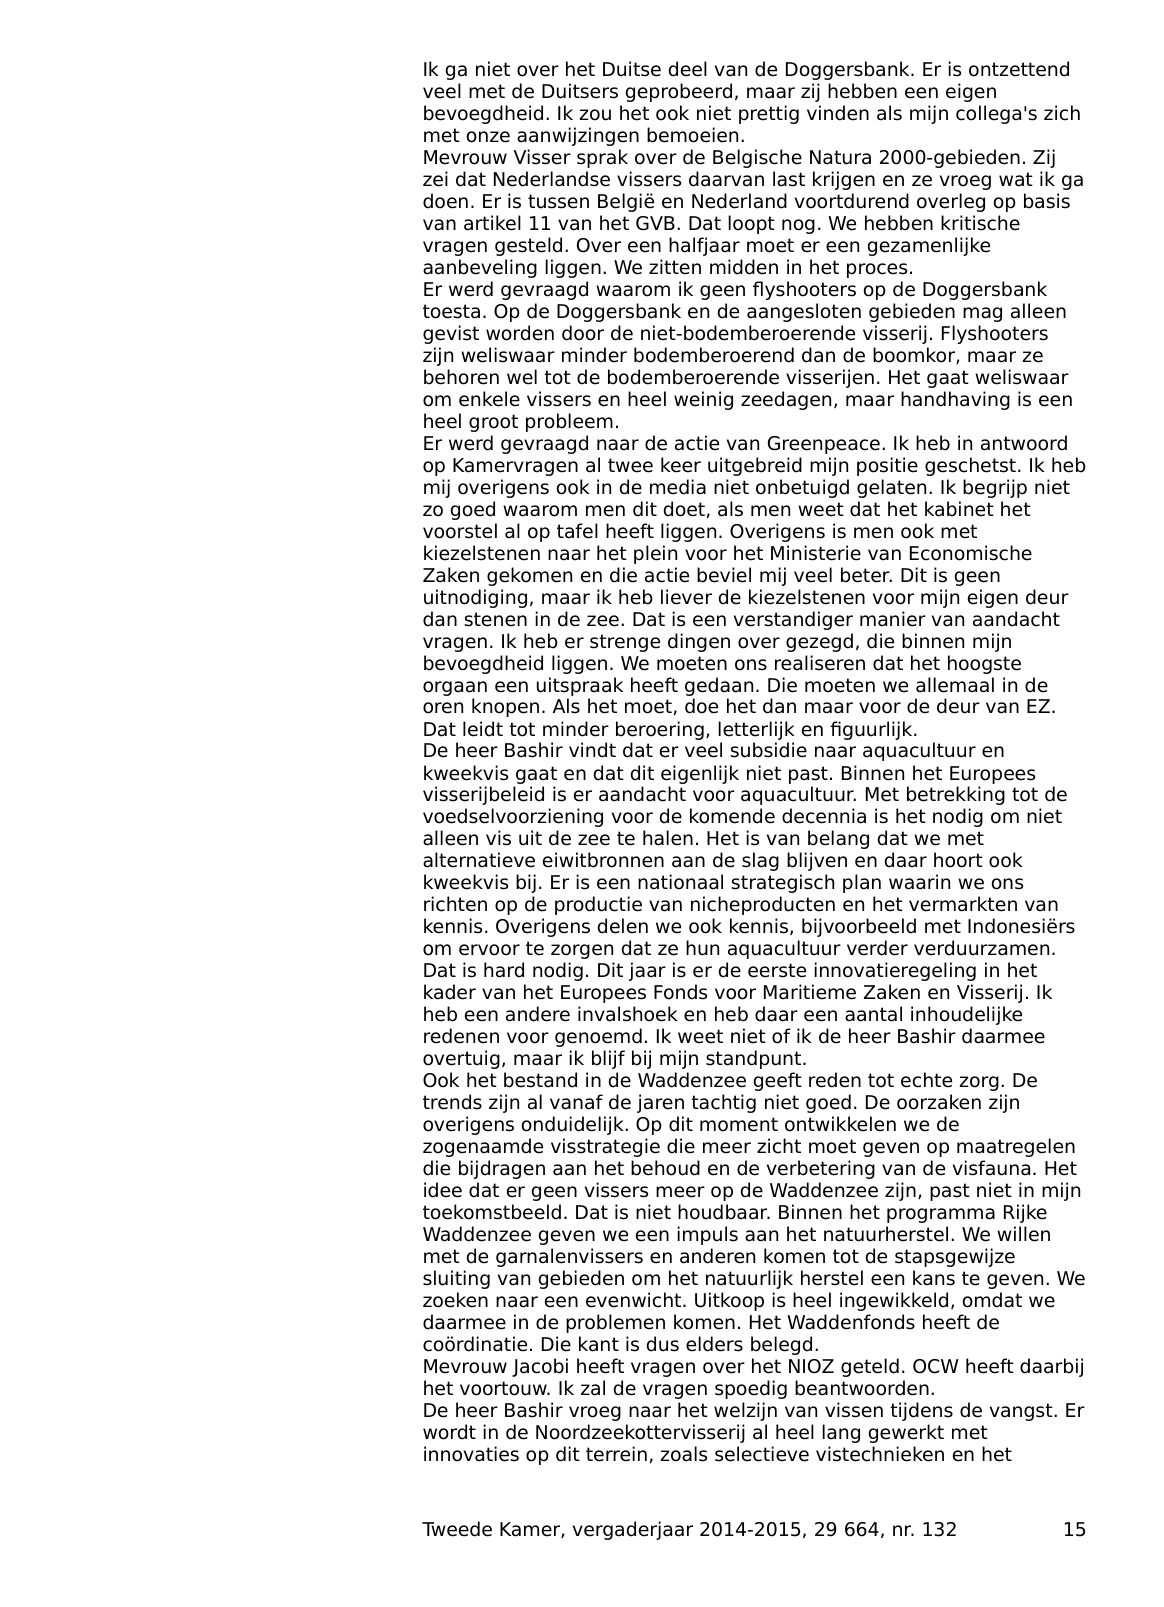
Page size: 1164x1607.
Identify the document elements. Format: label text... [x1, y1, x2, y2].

text Er werd gevraagd naar de actie van Greenpeace. Ik heb in antwoord op Kamervragen al twee keer uitgebreid mijn positie geschetst. Ik heb mij overigens ook in de media niet onbetuigd gelaten. Ik begrijp niet zo goed waarom men dit doet, als men weet dat het kabinet het voorstel al op tafel heeft liggen. Overigens is men ook met kiezelstenen naar het plein voor het Ministerie van Economische Zaken gekomen en die actie beviel mij veel beter. Dit is geen uitnodiging, maar ik heb liever de kiezelstenen voor mijn eigen deur dan stenen in de zee. Dat is een verstandiger manier van aandacht vragen. Ik heb er strenge dingen over gezegd, die binnen mijn bevoegdheid liggen. We moeten ons realiseren dat het hoogste orgaan een uitspraak heeft gedaan. Die moeten we allemaal in de oren knopen. Als het moet, doe het dan maar voor de deur van EZ. Dat leidt tot minder beroering, letterlijk en figuurlijk. [422, 433, 1087, 740]
text De heer Bashir vindt dat er veel subsidie naar aquacultuur en kweekvis gaat en dat dit eigenlijk niet past. Binnen het Europees visserijbeleid is er aandacht voor aquacultuur. Met betrekking tot de voedselvoorziening voor de komende decennia is het nodig om niet alleen vis uit de zee te halen. Het is van belang dat we met alternatieve eiwitbronnen aan de slag blijven en daar hoort ook kweekvis bij. Er is een nationaal strategisch plan waarin we ons richten op de productie van nicheproducten en het vermarkten van kennis. Overigens delen we ook kennis, bijvoorbeeld met Indonesiërs om ervoor te zorgen dat ze hun aquacultuur verder verduurzamen. Dat is hard nodig. Dit jaar is er de eerste innovatieregeling in het kader van het Europees Fonds voor Maritieme Zaken en Visserij. Ik heb een andere invalshoek en heb daar een aantal inhoudelijke redenen voor genoemd. Ik weet niet of ik de heer Bashir daarmee overtuig, maar ik blijf bij mijn standpunt. [422, 740, 1087, 1070]
text Mevrouw Jacobi heeft vragen over het NIOZ geteld. OCW heeft daarbij het voortouw. Ik zal de vragen spoedig beantwoorden. [422, 1356, 1087, 1400]
text Ook het bestand in de Waddenzee geeft reden tot echte zorg. De trends zijn al vanaf de jaren tachtig niet goed. De oorzaken zijn overigens onduidelijk. Op dit moment ontwikkelen we de zogenaamde visstrategie die meer zicht moet geven op maatregelen die bijdragen aan het behoud en de verbetering van de visfauna. Het idee dat er geen vissers meer op de Waddenzee zijn, past niet in mijn toekomstbeeld. Dat is niet houdbaar. Binnen het programma Rijke Waddenzee geven we een impuls aan het natuurherstel. We willen met de garnalenvissers en anderen komen tot de stapsgewijze sluiting van gebieden om het natuurlijk herstel een kans te geven. We zoeken naar een evenwicht. Uitkoop is heel ingewikkeld, omdat we daarmee in de problemen komen. Het Waddenfonds heeft de coördinatie. Die kant is dus elders belegd. [422, 1070, 1087, 1356]
text Ik ga niet over het Duitse deel van de Doggersbank. Er is ontzettend veel met de Duitsers geprobeerd, maar zij hebben een eigen bevoegdheid. Ik zou het ook niet prettig vinden als mijn collega's zich met onze aanwijzingen bemoeien. [422, 59, 1087, 147]
text Mevrouw Visser sprak over de Belgische Natura 2000-gebieden. Zij zei dat Nederlandse vissers daarvan last krijgen en ze vroeg wat ik ga doen. Er is tussen België en Nederland voortdurend overleg op basis van artikel 11 van het GVB. Dat loopt nog. We hebben kritische vragen gesteld. Over een halfjaar moet er een gezamenlijke aanbeveling liggen. We zitten midden in het proces. [422, 147, 1087, 279]
text De heer Bashir vroeg naar het welzijn van vissen tijdens de vangst. Er wordt in de Noordzeekottervisserij al heel lang gewerkt met innovaties op dit terrein, zoals selectieve vistechnieken en het [422, 1400, 1087, 1466]
text Er werd gevraagd waarom ik geen flyshooters op de Doggersbank toesta. Op de Doggersbank en de aangesloten gebieden mag alleen gevist worden door de niet-bodemberoerende visserij. Flyshooters zijn weliswaar minder bodemberoerend dan de boomkor, maar ze behoren wel tot de bodemberoerende visserijen. Het gaat weliswaar om enkele vissers en heel weinig zeedagen, maar handhaving is een heel groot probleem. [422, 279, 1087, 433]
